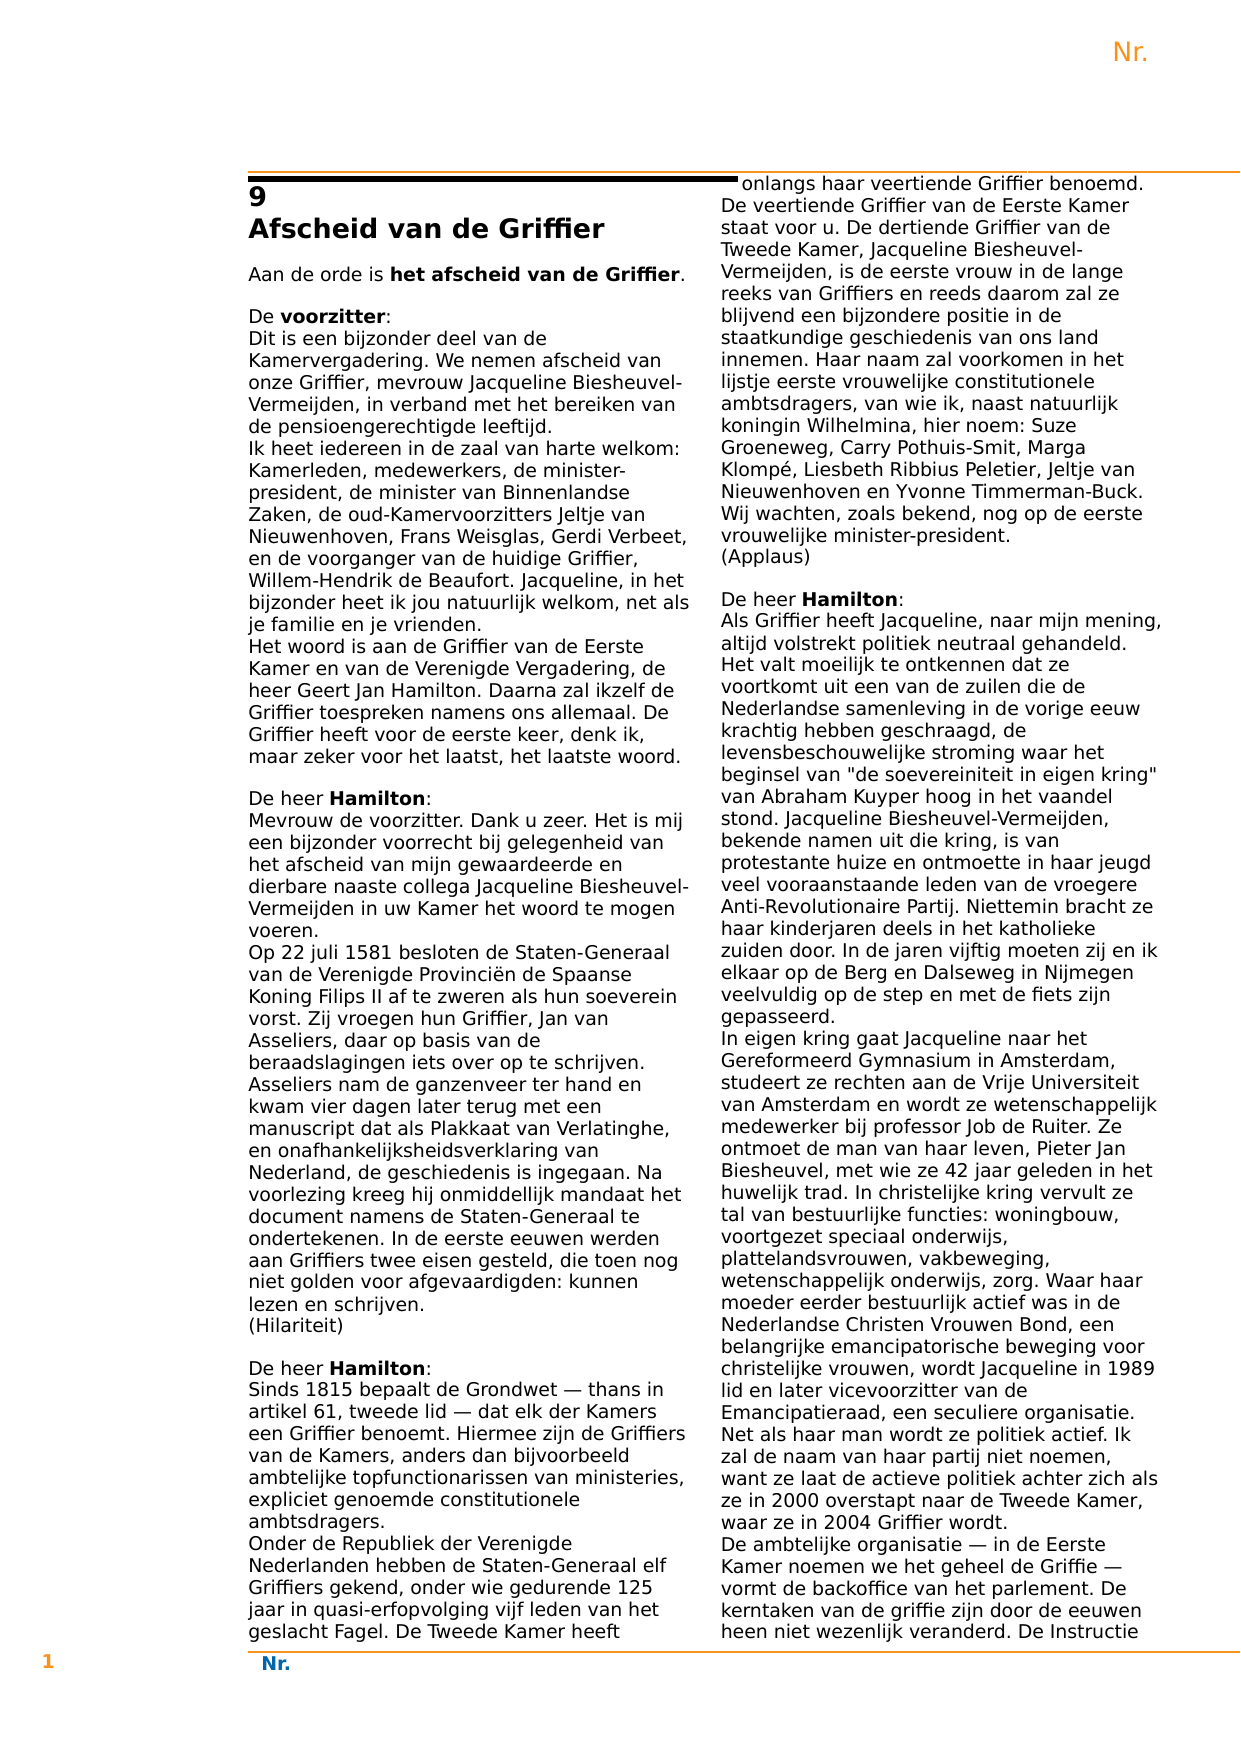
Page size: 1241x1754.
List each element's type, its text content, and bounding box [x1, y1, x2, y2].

text onlangs haar veertiende Griffier benoemd. De veertiende Griffier van de Eerste Kamer staat voor u. De dertiende Griffier van de Tweede Kamer, Jacqueline Biesheuvel-Vermeijden, is de eerste vrouw in de lange reeks van Griffiers en reeds daarom zal ze blijvend een bijzondere positie in de staatkundige geschiedenis van ons land innemen. Haar naam zal voorkomen in het lijstje eerste vrouwelijke constitutionele ambtsdragers, van wie ik, naast natuurlijk koningin Wilhelmina, hier noem: Suze Groeneweg, Carry Pothuis-Smit, Marga Klompé, Liesbeth Ribbius Peletier, Jeltje van Nieuwenhoven en Yvonne Timmerman-Buck. Wij wachten, zoals bekend, nog op de eerste vrouwelijke minister-president. [721, 173, 1163, 546]
text De heer Hamilton: [721, 588, 1163, 610]
text De ambtelijke organisatie — in de Eerste Kamer noemen we het geheel de Griffie — vormt de backoffice van het parlement. De kerntaken van de griffie zijn door de eeuwen heen niet wezenlijk veranderd. De Instructie [721, 1533, 1163, 1643]
text (Applaus) [721, 546, 1163, 568]
text Aan de orde is het afscheid van de Griffier. [248, 264, 691, 286]
text Het woord is aan de Griffier van de Eerste Kamer en van de Verenigde Vergadering, de heer Geert Jan Hamilton. Daarna zal ikzelf de Griffier toespreken namens ons allemaal. De Griffier heeft voor de eerste keer, denk ik, maar zeker voor het laatst, het laatste woord. [248, 636, 691, 768]
text Dit is een bijzonder deel van de Kamervergadering. We nemen afscheid van onze Griffier, mevrouw Jacqueline Biesheuvel-Vermeijden, in verband met het bereiken van de pensioengerechtigde leeftijd. [248, 328, 691, 438]
text Onder de Republiek der Verenigde Nederlanden hebben de Staten-Generaal elf Griffiers gekend, onder wie gedurende 125 jaar in quasi-erfopvolging vijf leden van het geslacht Fagel. De Tweede Kamer heeft [248, 1533, 691, 1643]
text (Hilariteit) [248, 1315, 691, 1337]
text Sinds 1815 bepaalt de Grondwet — thans in artikel 61, tweede lid — dat elk der Kamers een Griffier benoemt. Hiermee zijn de Griffiers van de Kamers, anders dan bijvoorbeeld ambtelijke topfunctionarissen van ministeries, expliciet genoemde constitutionele ambtsdragers. [248, 1379, 691, 1533]
text Mevrouw de voorzitter. Dank u zeer. Het is mij een bijzonder voorrecht bij gelegenheid van het afscheid van mijn gewaardeerde en dierbare naaste collega Jacqueline Biesheuvel-Vermeijden in uw Kamer het woord te mogen voeren. [248, 810, 691, 942]
text In eigen kring gaat Jacqueline naar het Gereformeerd Gymnasium in Amsterdam, studeert ze rechten aan de Vrije Universiteit van Amsterdam en wordt ze wetenschappelijk medewerker bij professor Job de Ruiter. Ze ontmoet de man van haar leven, Pieter Jan Biesheuvel, met wie ze 42 jaar geleden in het huwelijk trad. In christelijke kring vervult ze tal van bestuurlijke functies: woningbouw, voortgezet speciaal onderwijs, plattelandsvrouwen, vakbeweging, wetenschappelijk onderwijs, zorg. Waar haar moeder eerder bestuurlijk actief was in de Nederlandse Christen Vrouwen Bond, een belangrijke emancipatorische beweging voor christelijke vrouwen, wordt Jacqueline in 1989 lid en later vicevoorzitter van de Emancipatieraad, een seculiere organisatie. Net als haar man wordt ze politiek actief. Ik zal de naam van haar partij niet noemen, want ze laat de actieve politiek achter zich als ze in 2000 overstapt naar de Tweede Kamer, waar ze in 2004 Griffier wordt. [721, 1028, 1163, 1533]
text Op 22 juli 1581 besloten de Staten-Generaal van de Verenigde Provinciën de Spaanse Koning Filips II af te zweren als hun soeverein vorst. Zij vroegen hun Griffier, Jan van Asseliers, daar op basis van de beraadslagingen iets over op te schrijven. Asseliers nam de ganzenveer ter hand en kwam vier dagen later terug met een manuscript dat als Plakkaat van Verlatinghe, en onafhankelijksheidsverklaring van Nederland, de geschiedenis is ingegaan. Na voorlezing kreeg hij onmiddellijk mandaat het document namens de Staten-Generaal te ondertekenen. In de eerste eeuwen werden aan Griffiers twee eisen gesteld, die toen nog niet golden voor afgevaardigden: kunnen lezen en schrijven. [248, 942, 691, 1315]
text Ik heet iedereen in de zaal van harte welkom: Kamerleden, medewerkers, de minister-president, de minister van Binnenlandse Zaken, de oud-Kamervoorzitters Jeltje van Nieuwenhoven, Frans Weisglas, Gerdi Verbeet, en de voorganger van de huidige Griffier, Willem-Hendrik de Beaufort. Jacqueline, in het bijzonder heet ik jou natuurlijk welkom, net als je familie en je vrienden. [248, 438, 691, 636]
text De heer Hamilton: [248, 1357, 691, 1379]
text De voorzitter: [248, 306, 691, 328]
title 9 Afscheid van de Griffier [248, 182, 691, 244]
text De heer Hamilton: [248, 788, 691, 810]
text Als Griffier heeft Jacqueline, naar mijn mening, altijd volstrekt politiek neutraal gehandeld. Het valt moeilijk te ontkennen dat ze voortkomt uit een van de zuilen die de Nederlandse samenleving in de vorige eeuw krachtig hebben geschraagd, de levensbeschouwelijke stroming waar het beginsel van "de soevereiniteit in eigen kring" van Abraham Kuyper hoog in het vaandel stond. Jacqueline Biesheuvel-Vermeijden, bekende namen uit die kring, is van protestante huize en ontmoette in haar jeugd veel vooraanstaande leden van de vroegere Anti-Revolutionaire Partij. Niettemin bracht ze haar kinderjaren deels in het katholieke zuiden door. In de jaren vijftig moeten zij en ik elkaar op de Berg en Dalseweg in Nijmegen veelvuldig op de step en met de fiets zijn gepasseerd. [721, 610, 1163, 1028]
